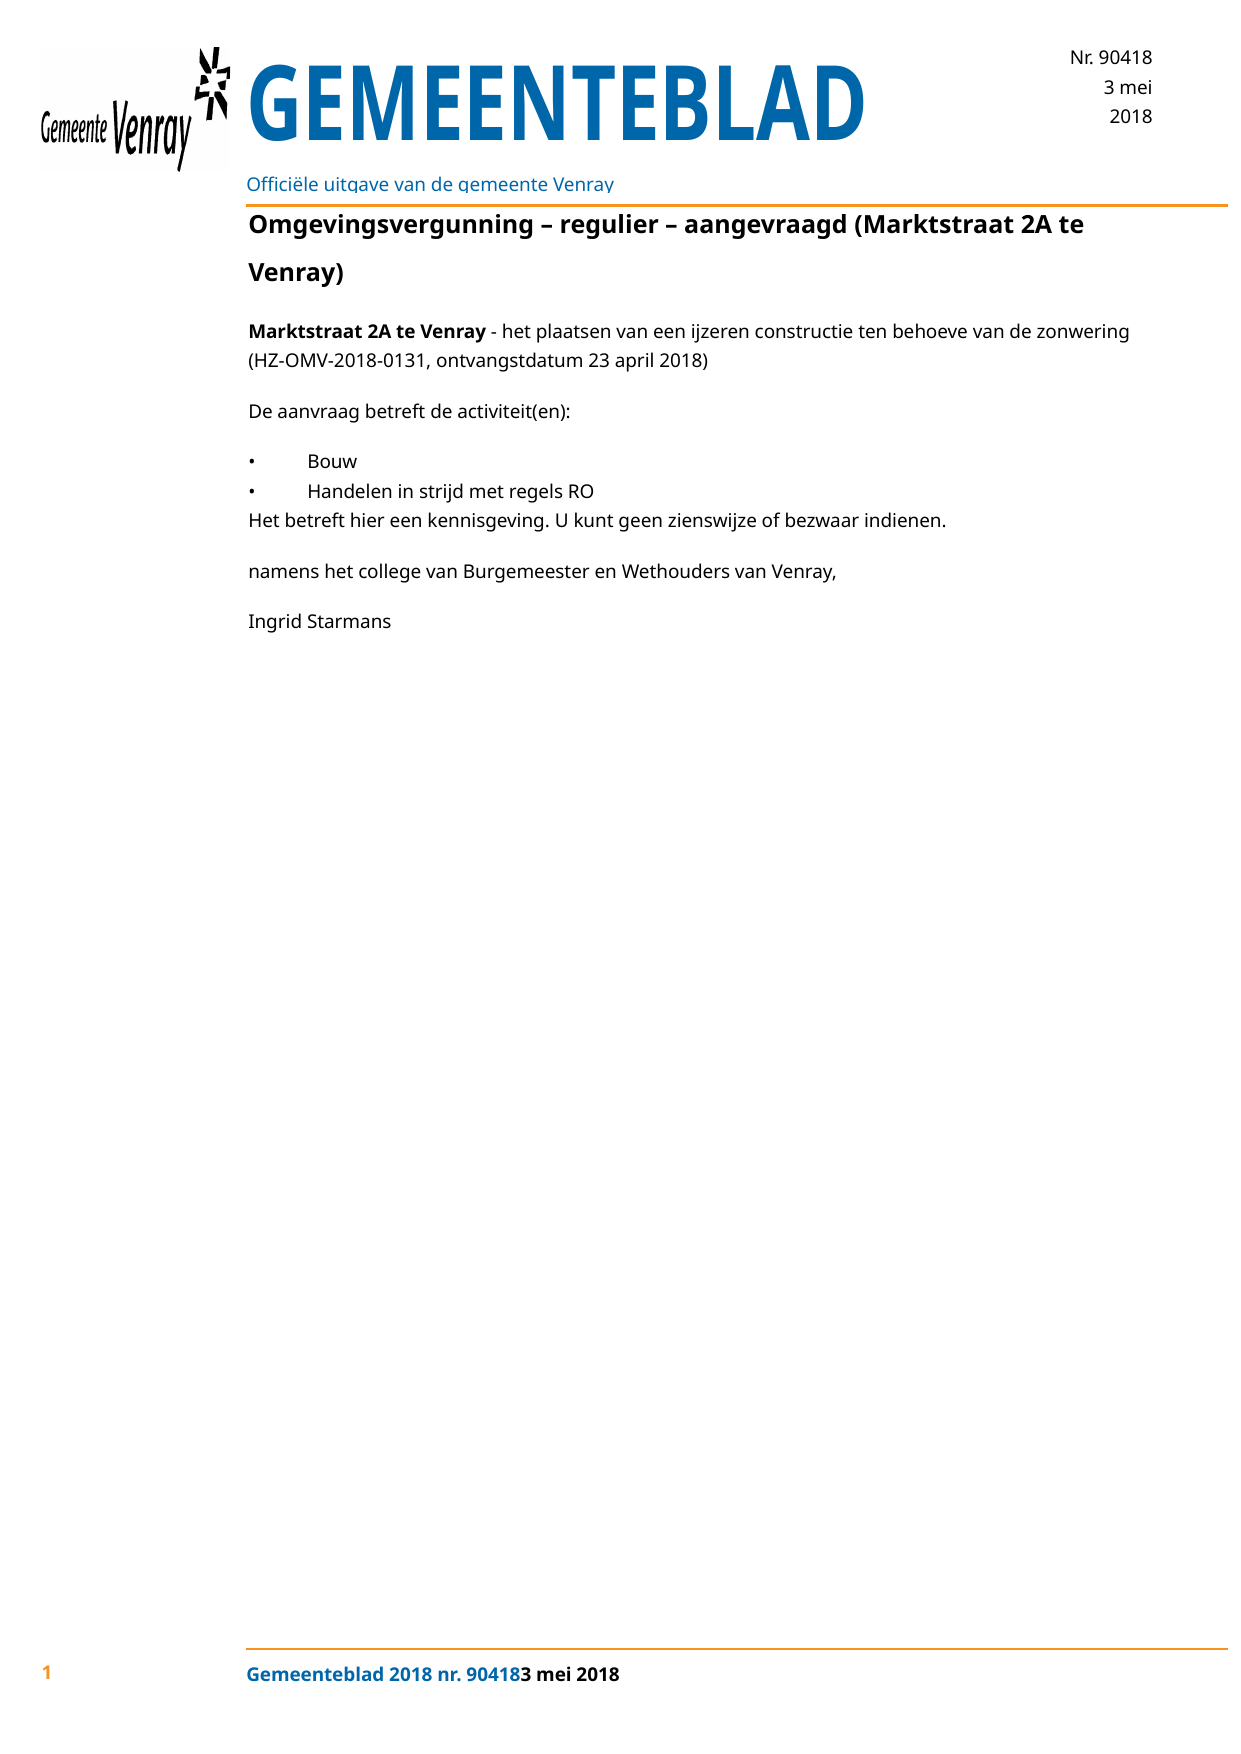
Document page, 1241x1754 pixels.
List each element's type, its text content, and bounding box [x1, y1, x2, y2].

text Het betreft hier een kennisgeving. U kunt geen zienswijze of bezwaar indienen. [248, 507, 1152, 533]
text Ingrid Starmans [248, 608, 1152, 634]
picture [41, 47, 231, 172]
text namens het college van Burgemeester en Wethouders van Venray, [248, 558, 1152, 584]
list Bouw [248, 448, 1152, 474]
text Omgevingsvergunning – regulier – aangevraagd (Marktstraat 2A te Venray) [248, 207, 1152, 288]
list Handelen in strijd met regels RO [248, 478, 1152, 504]
text Marktstraat 2A te Venray - het plaatsen van een ijzeren constructie ten behoeve van de zonwering (HZ-OMV-2018-0131, ontvangstdatum 23 april 2018) [248, 318, 1152, 373]
text De aanvraag betreft de activiteit(en): [248, 398, 1152, 424]
